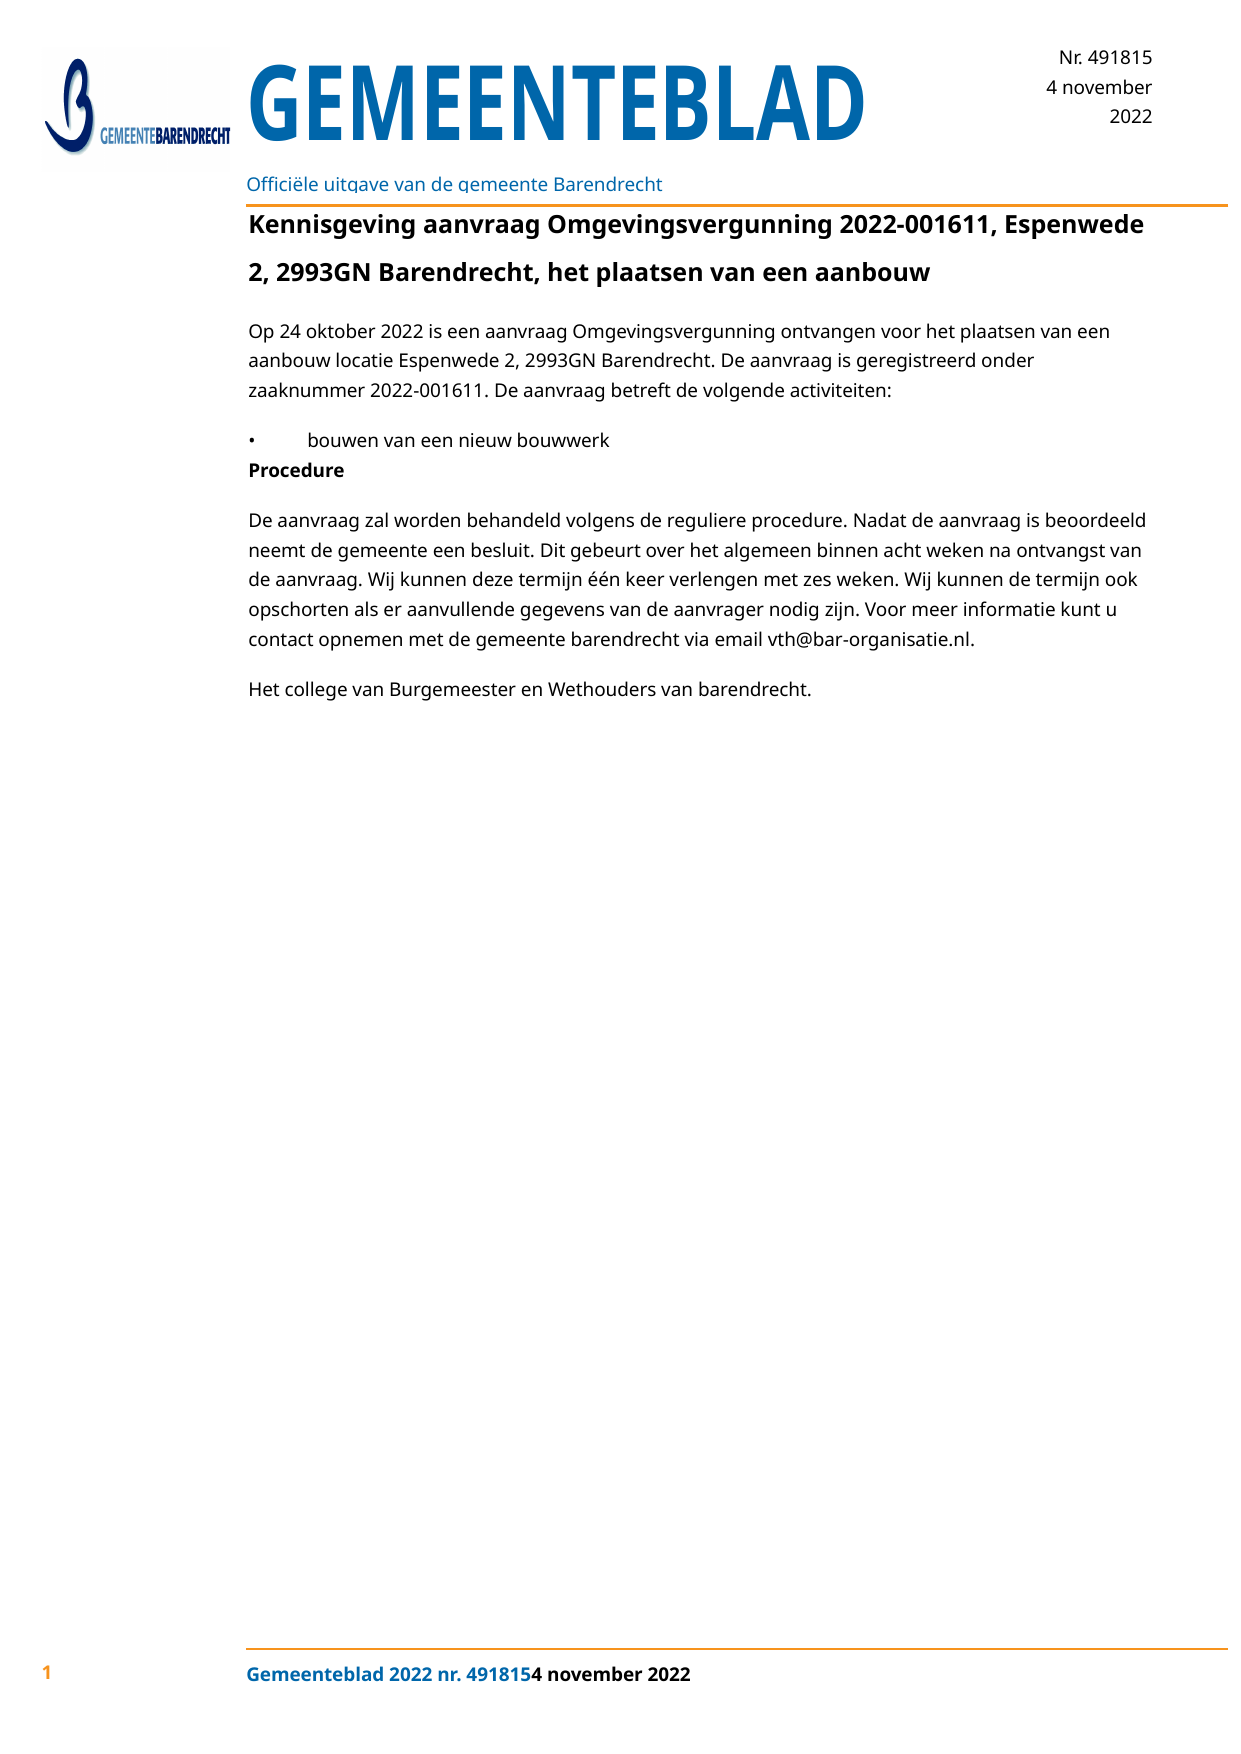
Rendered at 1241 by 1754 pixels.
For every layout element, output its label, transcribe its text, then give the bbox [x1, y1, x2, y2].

text Op 24 oktober 2022 is een aanvraag Omgevingsvergunning ontvangen voor het plaatsen van een aanbouw locatie Espenwede 2, 2993GN Barendrecht. De aanvraag is geregistreerd onder zaaknummer 2022-001611. De aanvraag betreft de volgende activiteiten: [248, 318, 1152, 403]
text Het college van Burgemeester en Wethouders van barendrecht. [248, 676, 1152, 702]
picture [41, 47, 231, 172]
text Procedure [248, 457, 1152, 483]
list bouwen van een nieuw bouwwerk [248, 427, 1152, 453]
text Kennisgeving aanvraag Omgevingsvergunning 2022-001611, Espenwede 2, 2993GN Barendrecht, het plaatsen van een aanbouw [248, 207, 1152, 288]
text De aanvraag zal worden behandeld volgens de reguliere procedure. Nadat de aanvraag is beoordeeld neemt de gemeente een besluit. Dit gebeurt over het algemeen binnen acht weken na ontvangst van de aanvraag. Wij kunnen deze termijn één keer verlengen met zes weken. Wij kunnen de termijn ook opschorten als er aanvullende gegevens van de aanvrager nodig zijn. Voor meer informatie kunt u contact opnemen met de gemeente barendrecht via email vth@bar-organisatie.nl. [248, 507, 1152, 652]
